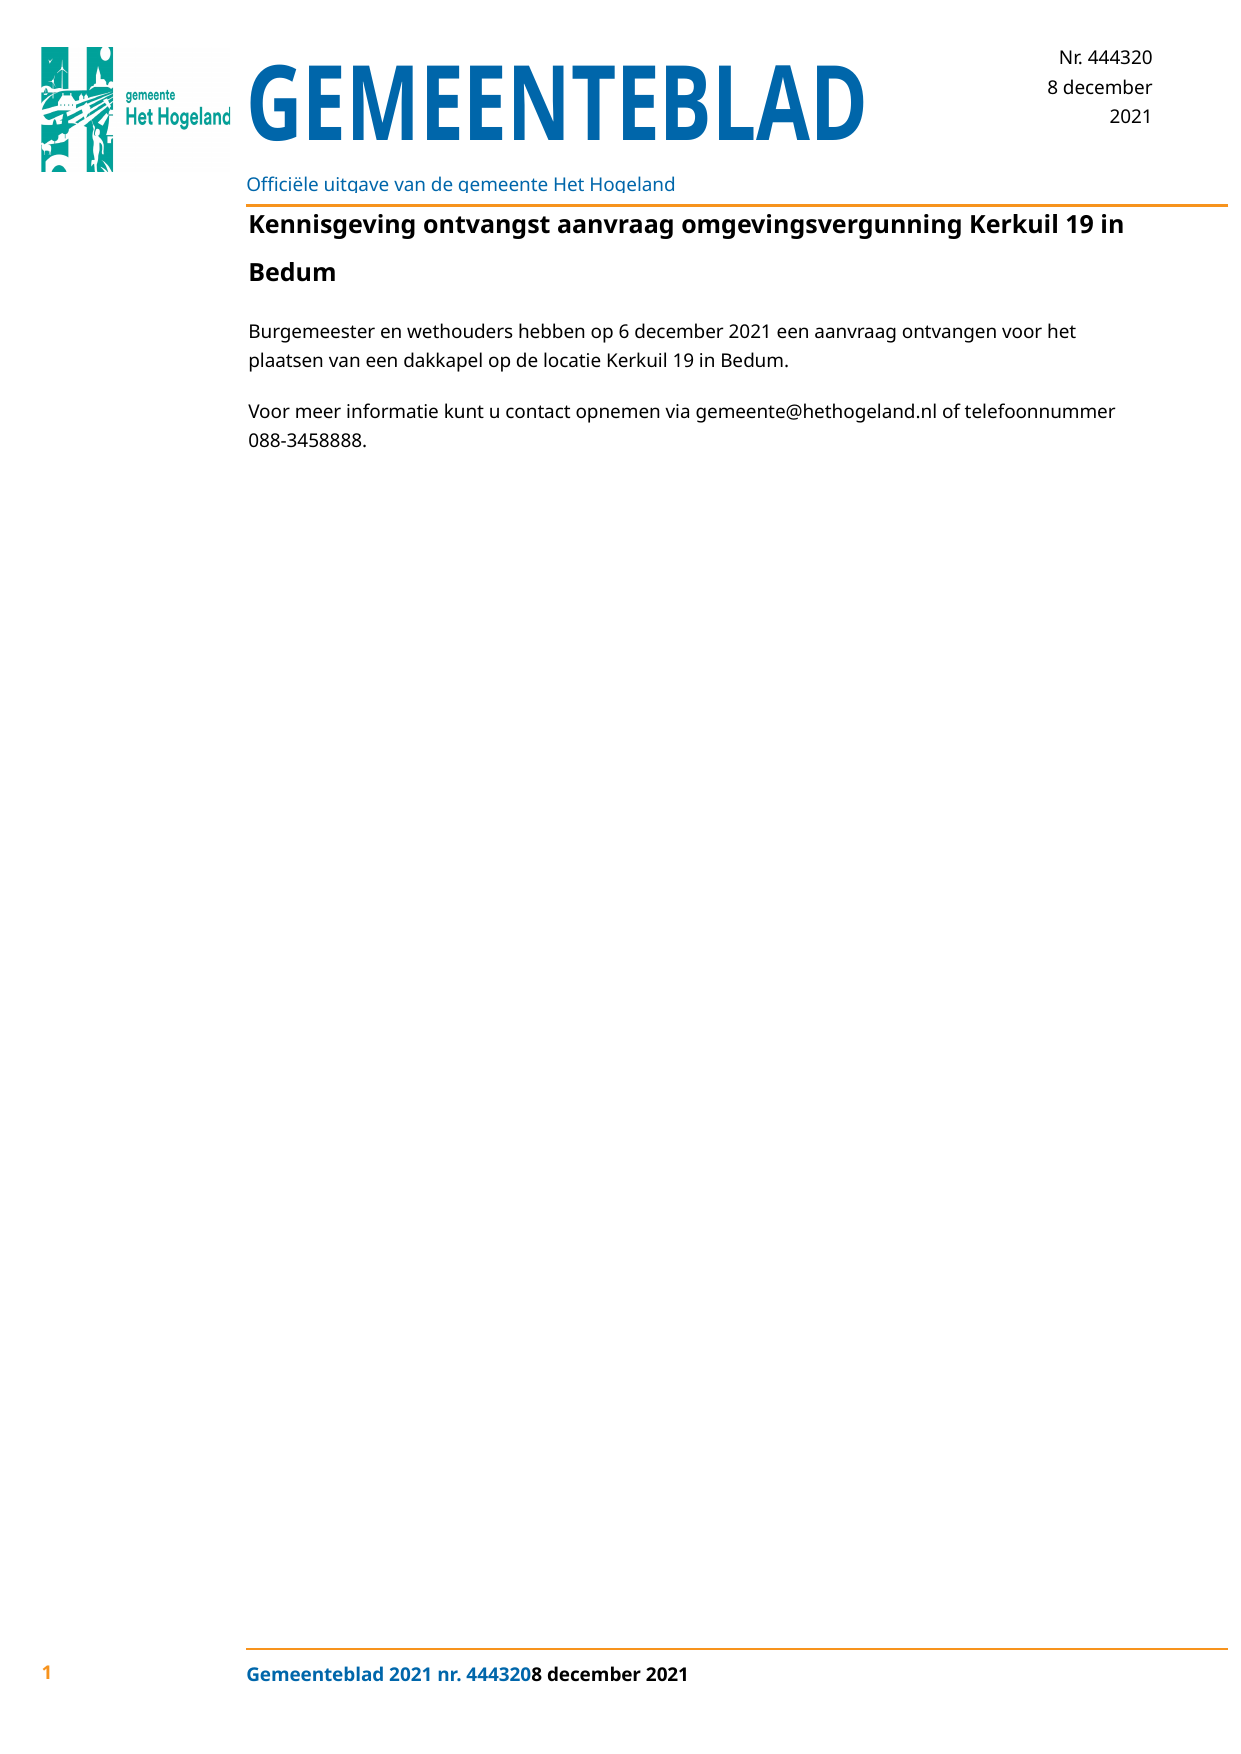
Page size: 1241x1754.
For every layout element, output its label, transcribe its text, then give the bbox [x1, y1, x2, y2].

text Voor meer informatie kunt u contact opnemen via gemeente@hethogeland.nl of telefoonnummer 088-3458888. [248, 398, 1152, 453]
text Kennisgeving ontvangst aanvraag omgevingsvergunning Kerkuil 19 in Bedum [248, 207, 1152, 288]
picture [41, 47, 231, 172]
text Burgemeester en wethouders hebben op 6 december 2021 een aanvraag ontvangen voor het plaatsen van een dakkapel op de locatie Kerkuil 19 in Bedum. [248, 318, 1152, 373]
